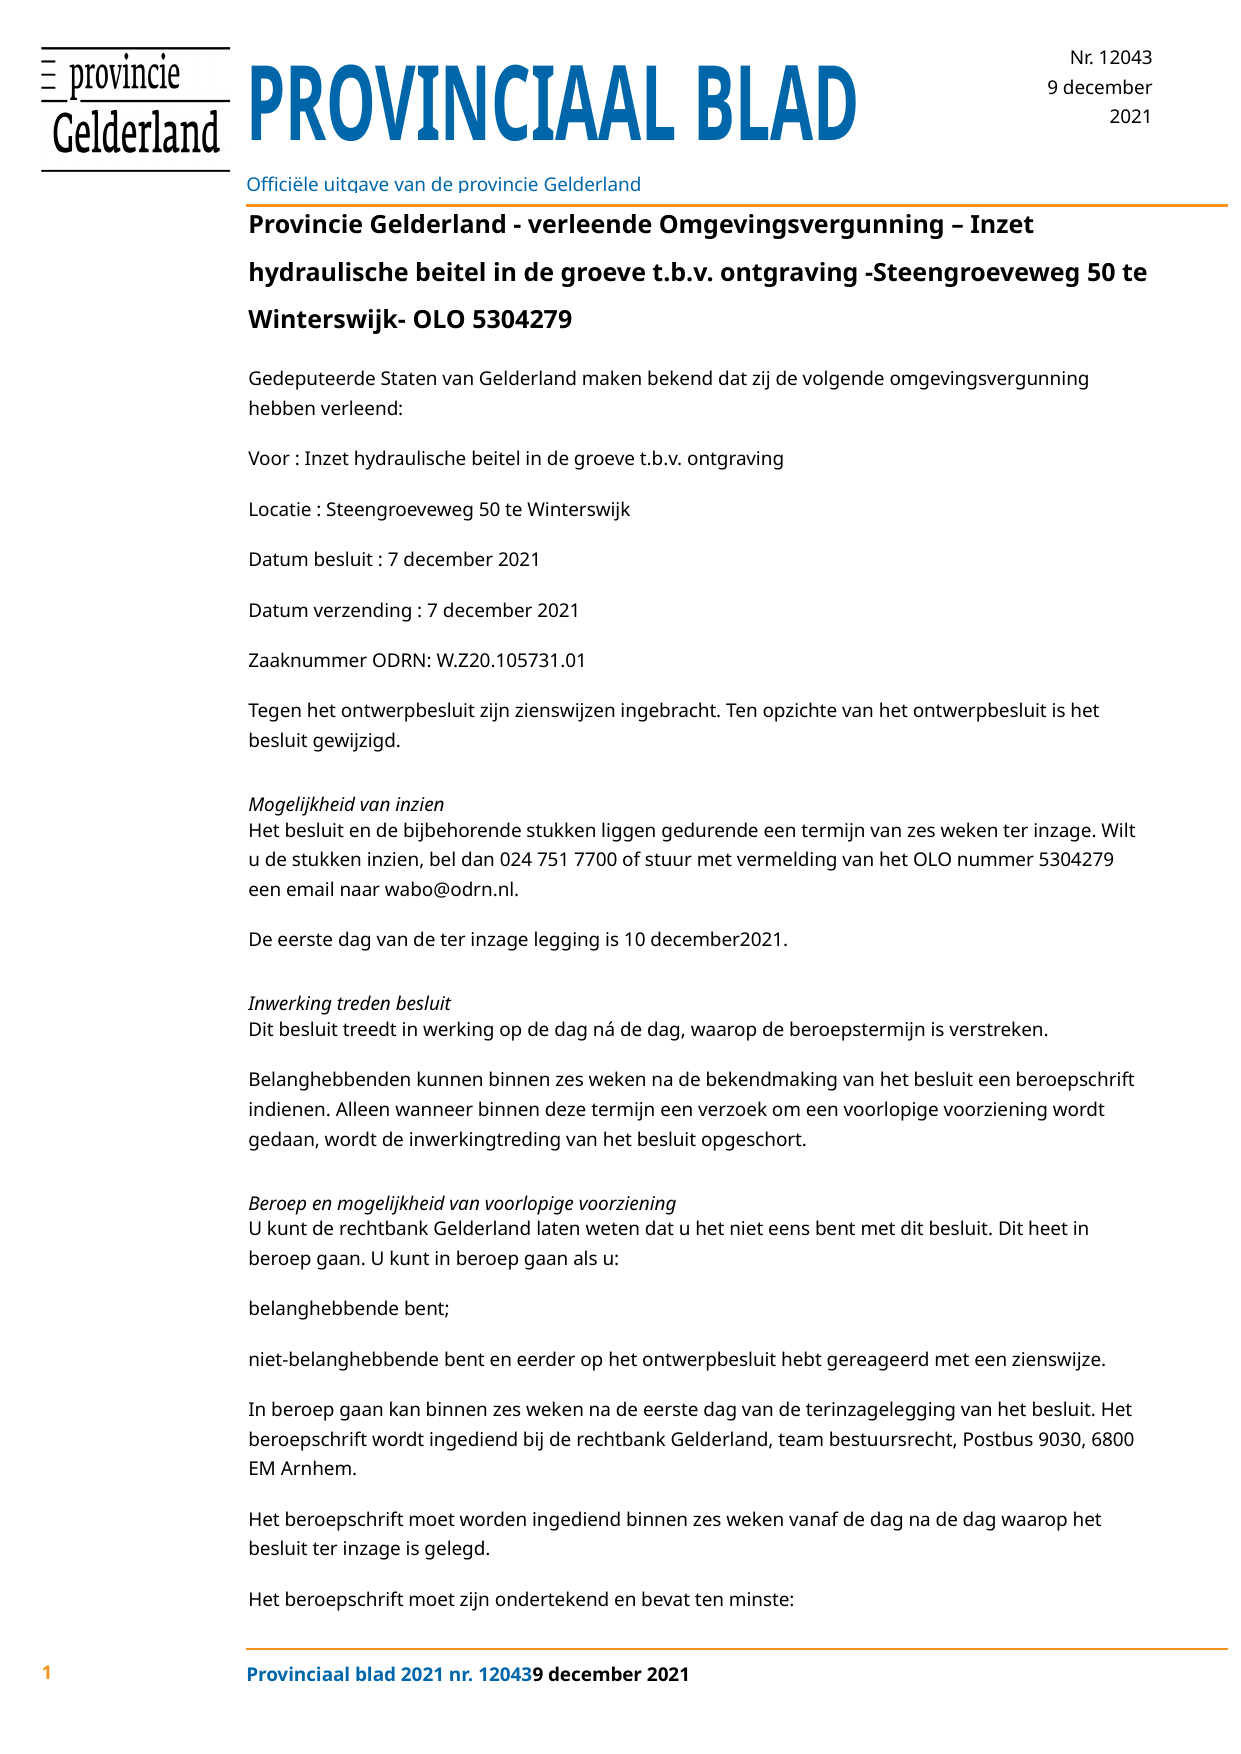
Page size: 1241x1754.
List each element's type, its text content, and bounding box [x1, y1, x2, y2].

text Mogelijkheid van inzien [248, 791, 1152, 817]
text Beroep en mogelijkheid van voorlopige voorziening [248, 1190, 1152, 1215]
text Het beroepschrift moet zijn ondertekend en bevat ten minste: [248, 1586, 1152, 1612]
text niet-belanghebbende bent en eerder op het ontwerpbesluit hebt gereageerd met een zienswijze. [248, 1346, 1152, 1372]
text Inwerking treden besluit [248, 990, 1152, 1016]
text belanghebbende bent; [248, 1295, 1152, 1321]
text Gedeputeerde Staten van Gelderland maken bekend dat zij de volgende omgevingsvergunning hebben verleend: [248, 366, 1152, 421]
text Het beroepschrift moet worden ingediend binnen zes weken vanaf de dag na de dag waarop het besluit ter inzage is gelegd. [248, 1506, 1152, 1561]
text Provincie Gelderland - verleende Omgevingsvergunning – Inzet hydraulische beitel in de groeve t.b.v. ontgraving -Steengroeveweg 50 te Winterswijk- OLO 5304279 [248, 207, 1152, 336]
text Tegen het ontwerpbesluit zijn zienswijzen ingebracht. Ten opzichte van het ontwerpbesluit is het besluit gewijzigd. [248, 698, 1152, 753]
picture [41, 47, 231, 172]
text Voor : Inzet hydraulische beitel in de groeve t.b.v. ontgraving [248, 446, 1152, 471]
text In beroep gaan kan binnen zes weken na de eerste dag van de terinzagelegging van het besluit. Het beroepschrift wordt ingediend bij de rechtbank Gelderland, team bestuursrecht, Postbus 9030, 6800 EM Arnhem. [248, 1396, 1152, 1481]
text Het besluit en de bijbehorende stukken liggen gedurende een termijn van zes weken ter inzage. Wilt u de stukken inzien, bel dan 024 751 7700 of stuur met vermelding van het OLO nummer 5304279 een email naar wabo@odrn.nl. [248, 817, 1152, 902]
text U kunt de rechtbank Gelderland laten weten dat u het niet eens bent met dit besluit. Dit heet in beroep gaan. U kunt in beroep gaan als u: [248, 1215, 1152, 1271]
text Belanghebbenden kunnen binnen zes weken na de bekendmaking van het besluit een beroepschrift indienen. Alleen wanneer binnen deze termijn een verzoek om een voorlopige voorziening wordt gedaan, wordt de inwerkingtreding van het besluit opgeschort. [248, 1067, 1152, 1151]
text Datum verzending : 7 december 2021 [248, 597, 1152, 622]
text Dit besluit treedt in werking op de dag ná de dag, waarop de beroepstermijn is verstreken. [248, 1016, 1152, 1042]
text Zaaknummer ODRN: W.Z20.105731.01 [248, 647, 1152, 673]
text De eerste dag van de ter inzage legging is 10 december2021. [248, 926, 1152, 952]
text Locatie : Steengroeveweg 50 te Winterswijk [248, 496, 1152, 522]
text Datum besluit : 7 december 2021 [248, 546, 1152, 572]
